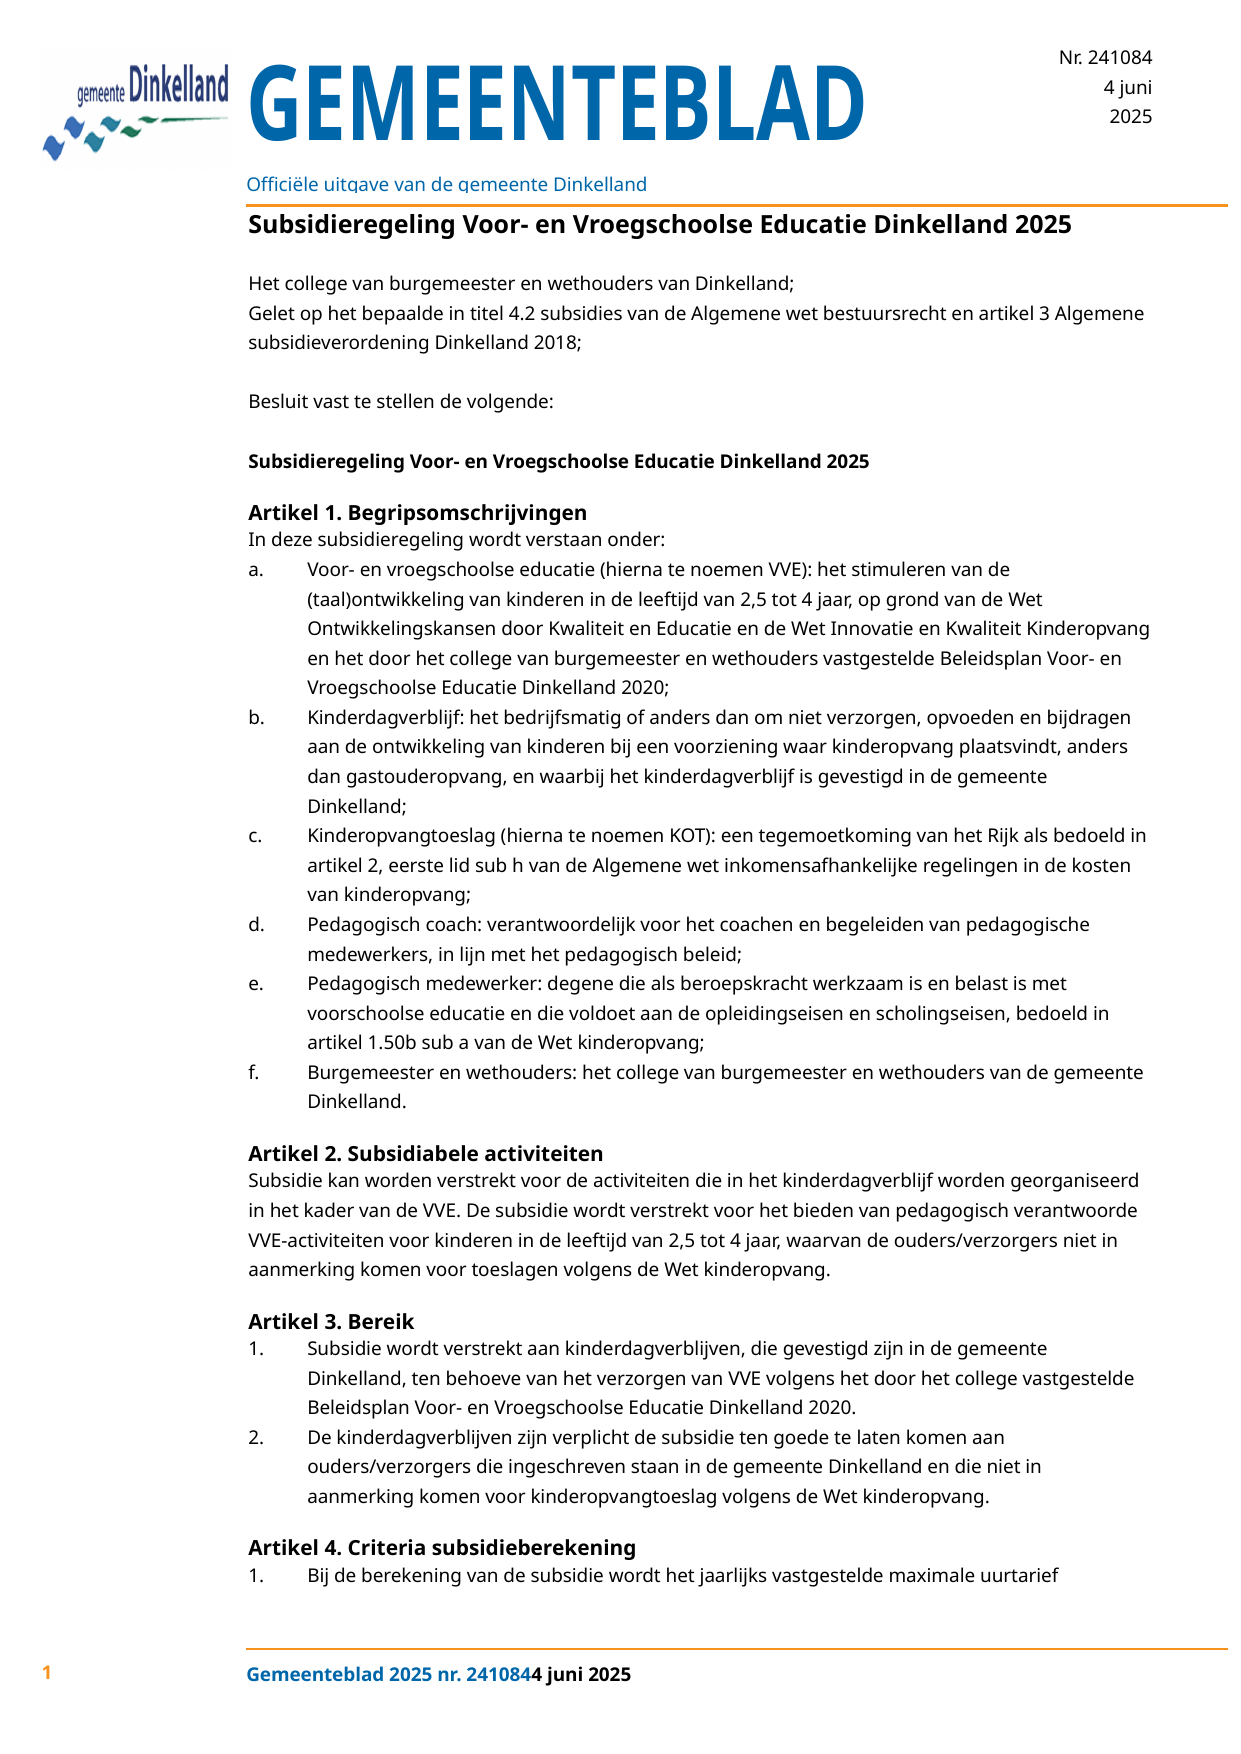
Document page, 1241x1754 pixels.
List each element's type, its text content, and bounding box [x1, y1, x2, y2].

text Gelet op het bepaalde in titel 4.2 subsidies van de Algemene wet bestuursrecht en artikel 3 Algemene subsidieverordening Dinkelland 2018; [248, 300, 1152, 355]
list Pedagogisch coach: verantwoordelijk voor het coachen en begeleiden van pedagogische medewerkers, in lijn met het pedagogisch beleid; [248, 911, 1152, 967]
text Het college van burgemeester en wethouders van Dinkelland; [248, 270, 1152, 296]
list Subsidie wordt verstrekt aan kinderdagverblijven, die gevestigd zijn in de gemeente Dinkelland, ten behoeve van het verzorgen van VVE volgens het door het college vastgestelde Beleidsplan Voor- en Vroegschoolse Educatie Dinkelland 2020. [248, 1335, 1152, 1420]
list Voor- en vroegschoolse educatie (hierna te noemen VVE): het stimuleren van de (taal)ontwikkeling van kinderen in de leeftijd van 2,5 tot 4 jaar, op grond van de Wet Ontwikkelingskansen door Kwaliteit en Educatie en de Wet Innovatie en Kwaliteit Kinderopvang en het door het college van burgemeester en wethouders vastgestelde Beleidsplan Voor- en Vroegschoolse Educatie Dinkelland 2020; [248, 556, 1152, 700]
text Artikel 4. Criteria subsidieberekening [248, 1533, 1152, 1562]
list De kinderdagverblijven zijn verplicht de subsidie ten goede te laten komen aan ouders/verzorgers die ingeschreven staan in de gemeente Dinkelland en die niet in aanmerking komen voor kinderopvangtoeslag volgens de Wet kinderopvang. [248, 1424, 1152, 1509]
list Burgemeester en wethouders: het college van burgemeester en wethouders van de gemeente Dinkelland. [248, 1059, 1152, 1114]
list Kinderdagverblijf: het bedrijfsmatig of anders dan om niet verzorgen, opvoeden en bijdragen aan de ontwikkeling van kinderen bij een voorziening waar kinderopvang plaatsvindt, anders dan gastouderopvang, en waarbij het kinderdagverblijf is gevestigd in de gemeente Dinkelland; [248, 704, 1152, 819]
text In deze subsidieregeling wordt verstaan onder: [248, 527, 1152, 552]
text Besluit vast te stellen de volgende: [248, 389, 1152, 414]
text Subsidie kan worden verstrekt voor de activiteiten die in het kinderdagverblijf worden georganiseerd in het kader van de VVE. De subsidie wordt verstrekt voor het bieden van pedagogisch verantwoorde VVE-activiteiten voor kinderen in de leeftijd van 2,5 tot 4 jaar, waarvan de ouders/verzorgers niet in aanmerking komen voor toeslagen volgens de Wet kinderopvang. [248, 1168, 1152, 1282]
picture [41, 47, 231, 172]
list Kinderopvangtoeslag (hierna te noemen KOT): een tegemoetkoming van het Rijk als bedoeld in artikel 2, eerste lid sub h van de Algemene wet inkomensafhankelijke regelingen in de kosten van kinderopvang; [248, 822, 1152, 907]
text Artikel 2. Subsidiabele activiteiten [248, 1139, 1152, 1168]
text Subsidieregeling Voor- en Vroegschoolse Educatie Dinkelland 2025 [248, 448, 1152, 473]
text Artikel 1. Begripsomschrijvingen [248, 498, 1152, 527]
list Bij de berekening van de subsidie wordt het jaarlijks vastgestelde maximale uurtarief [248, 1562, 1152, 1588]
list Pedagogisch medewerker: degene die als beroepskracht werkzaam is en belast is met voorschoolse educatie en die voldoet aan de opleidingseisen en scholingseisen, bedoeld in artikel 1.50b sub a van de Wet kinderopvang; [248, 970, 1152, 1055]
text Artikel 3. Bereik [248, 1307, 1152, 1335]
text Subsidieregeling Voor- en Vroegschoolse Educatie Dinkelland 2025 [248, 207, 1152, 241]
